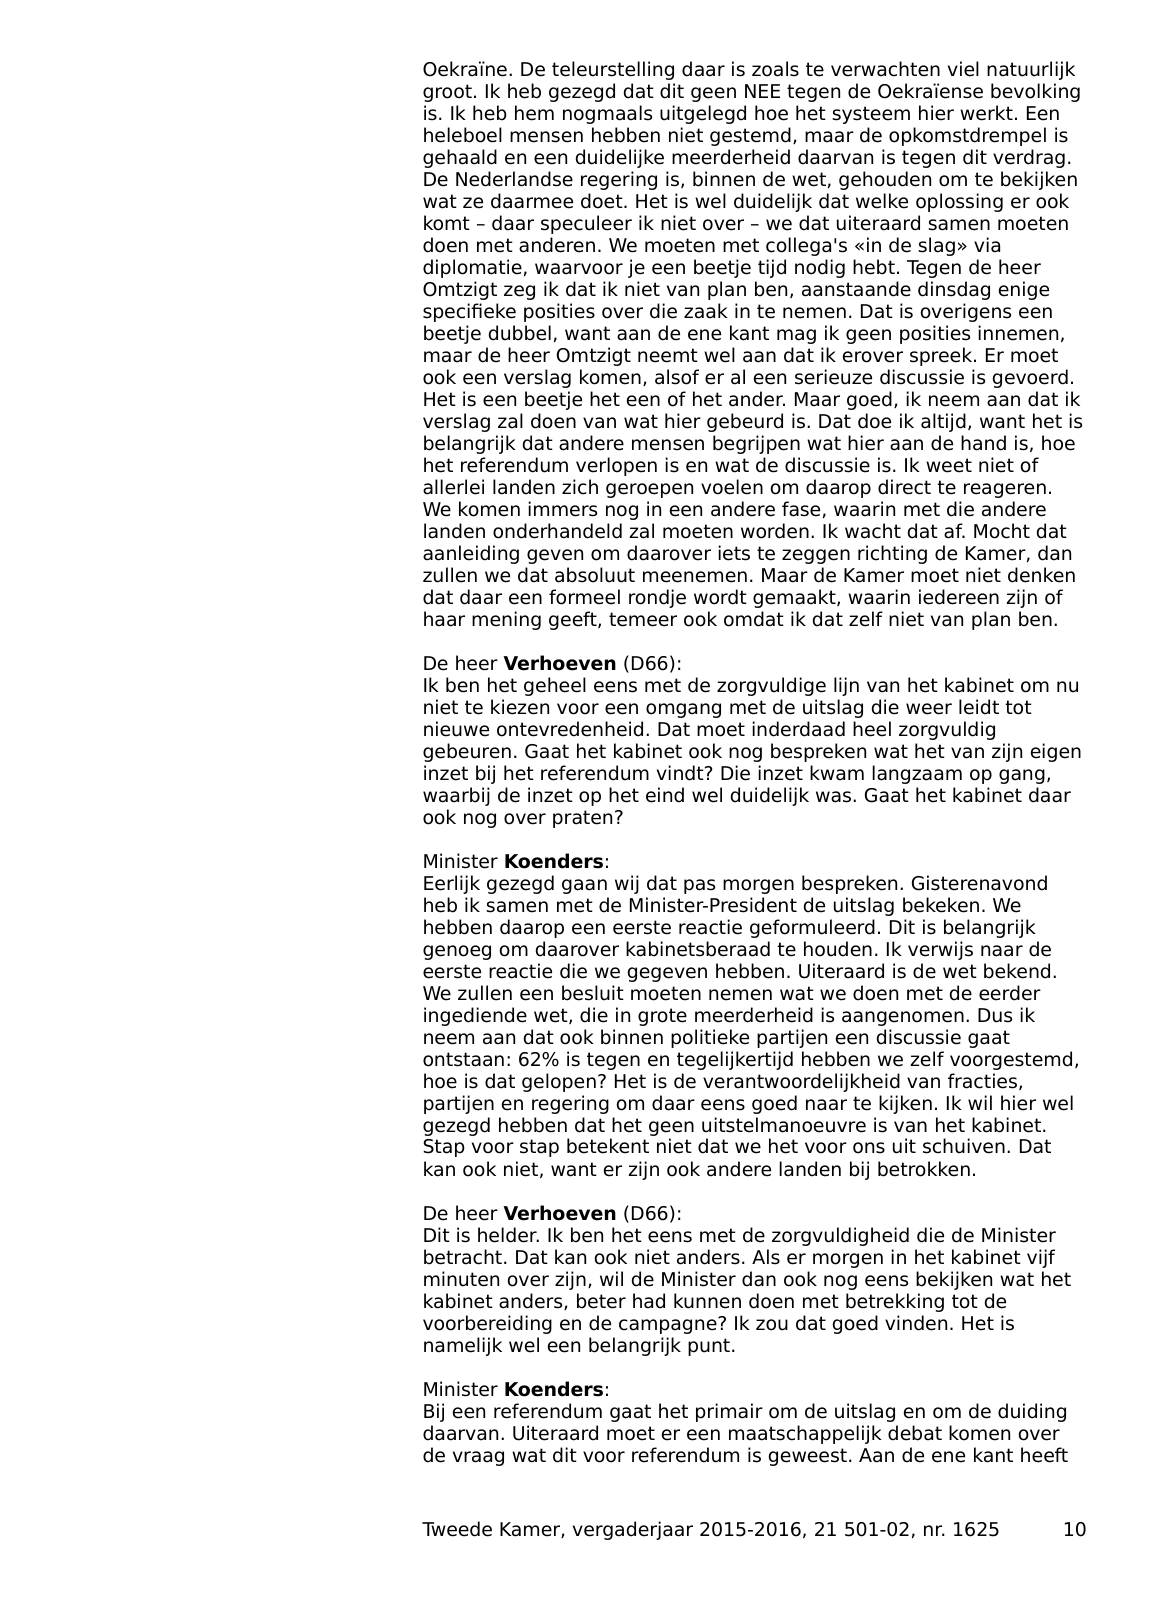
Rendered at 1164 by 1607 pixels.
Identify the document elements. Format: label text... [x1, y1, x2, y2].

text Ik ben het geheel eens met de zorgvuldige lijn van het kabinet om nu niet te kiezen voor een omgang met de uitslag die weer leidt tot nieuwe ontevredenheid. Dat moet inderdaad heel zorgvuldig gebeuren. Gaat het kabinet ook nog bespreken wat het van zijn eigen inzet bij het referendum vindt? Die inzet kwam langzaam op gang, waarbij de inzet op het eind wel duidelijk was. Gaat het kabinet daar ook nog over praten? [422, 675, 1087, 828]
text De heer Verhoeven (D66): [422, 1203, 1087, 1224]
text De heer Verhoeven (D66): [422, 653, 1087, 675]
text Eerlijk gezegd gaan wij dat pas morgen bespreken. Gisterenavond heb ik samen met de Minister-President de uitslag bekeken. We hebben daarop een eerste reactie geformuleerd. Dit is belangrijk genoeg om daarover kabinetsberaad te houden. Ik verwijs naar de eerste reactie die we gegeven hebben. Uiteraard is de wet bekend. We zullen een besluit moeten nemen wat we doen met de eerder ingediende wet, die in grote meerderheid is aangenomen. Dus ik neem aan dat ook binnen politieke partijen een discussie gaat ontstaan: 62% is tegen en tegelijkertijd hebben we zelf voorgestemd, hoe is dat gelopen? Het is de verantwoordelijkheid van fracties, partijen en regering om daar eens goed naar te kijken. Ik wil hier wel gezegd hebben dat het geen uitstelmanoeuvre is van het kabinet. Stap voor stap betekent niet dat we het voor ons uit schuiven. Dat kan ook niet, want er zijn ook andere landen bij betrokken. [422, 873, 1087, 1180]
text Bij een referendum gaat het primair om de uitslag en om de duiding daarvan. Uiteraard moet er een maatschappelijk debat komen over de vraag wat dit voor referendum is geweest. Aan de ene kant heeft [422, 1401, 1087, 1467]
text Dit is helder. Ik ben het eens met de zorgvuldigheid die de Minister betracht. Dat kan ook niet anders. Als er morgen in het kabinet vijf minuten over zijn, wil de Minister dan ook nog eens bekijken wat het kabinet anders, beter had kunnen doen met betrekking tot de voorbereiding en de campagne? Ik zou dat goed vinden. Het is namelijk wel een belangrijk punt. [422, 1224, 1087, 1356]
text Minister Koenders: [422, 1379, 1087, 1401]
text Minister Koenders: [422, 851, 1087, 873]
text Oekraïne. De teleurstelling daar is zoals te verwachten viel natuurlijk groot. Ik heb gezegd dat dit geen NEE tegen de Oekraïense bevolking is. Ik heb hem nogmaals uitgelegd hoe het systeem hier werkt. Een heleboel mensen hebben niet gestemd, maar de opkomstdrempel is gehaald en een duidelijke meerderheid daarvan is tegen dit verdrag. De Nederlandse regering is, binnen de wet, gehouden om te bekijken wat ze daarmee doet. Het is wel duidelijk dat welke oplossing er ook komt – daar speculeer ik niet over – we dat uiteraard samen moeten doen met anderen. We moeten met collega's «in de slag» via diplomatie, waarvoor je een beetje tijd nodig hebt. Tegen de heer Omtzigt zeg ik dat ik niet van plan ben, aanstaande dinsdag enige specifieke posities over die zaak in te nemen. Dat is overigens een beetje dubbel, want aan de ene kant mag ik geen posities innemen, maar de heer Omtzigt neemt wel aan dat ik erover spreek. Er moet ook een verslag komen, alsof er al een serieuze discussie is gevoerd. Het is een beetje het een of het ander. Maar goed, ik neem aan dat ik verslag zal doen van wat hier gebeurd is. Dat doe ik altijd, want het is belangrijk dat andere mensen begrijpen wat hier aan de hand is, hoe het referendum verlopen is en wat de discussie is. Ik weet niet of allerlei landen zich geroepen voelen om daarop direct te reageren. We komen immers nog in een andere fase, waarin met die andere landen onderhandeld zal moeten worden. Ik wacht dat af. Mocht dat aanleiding geven om daarover iets te zeggen richting de Kamer, dan zullen we dat absoluut meenemen. Maar de Kamer moet niet denken dat daar een formeel rondje wordt gemaakt, waarin iedereen zijn of haar mening geeft, temeer ook omdat ik dat zelf niet van plan ben. [422, 59, 1087, 631]
